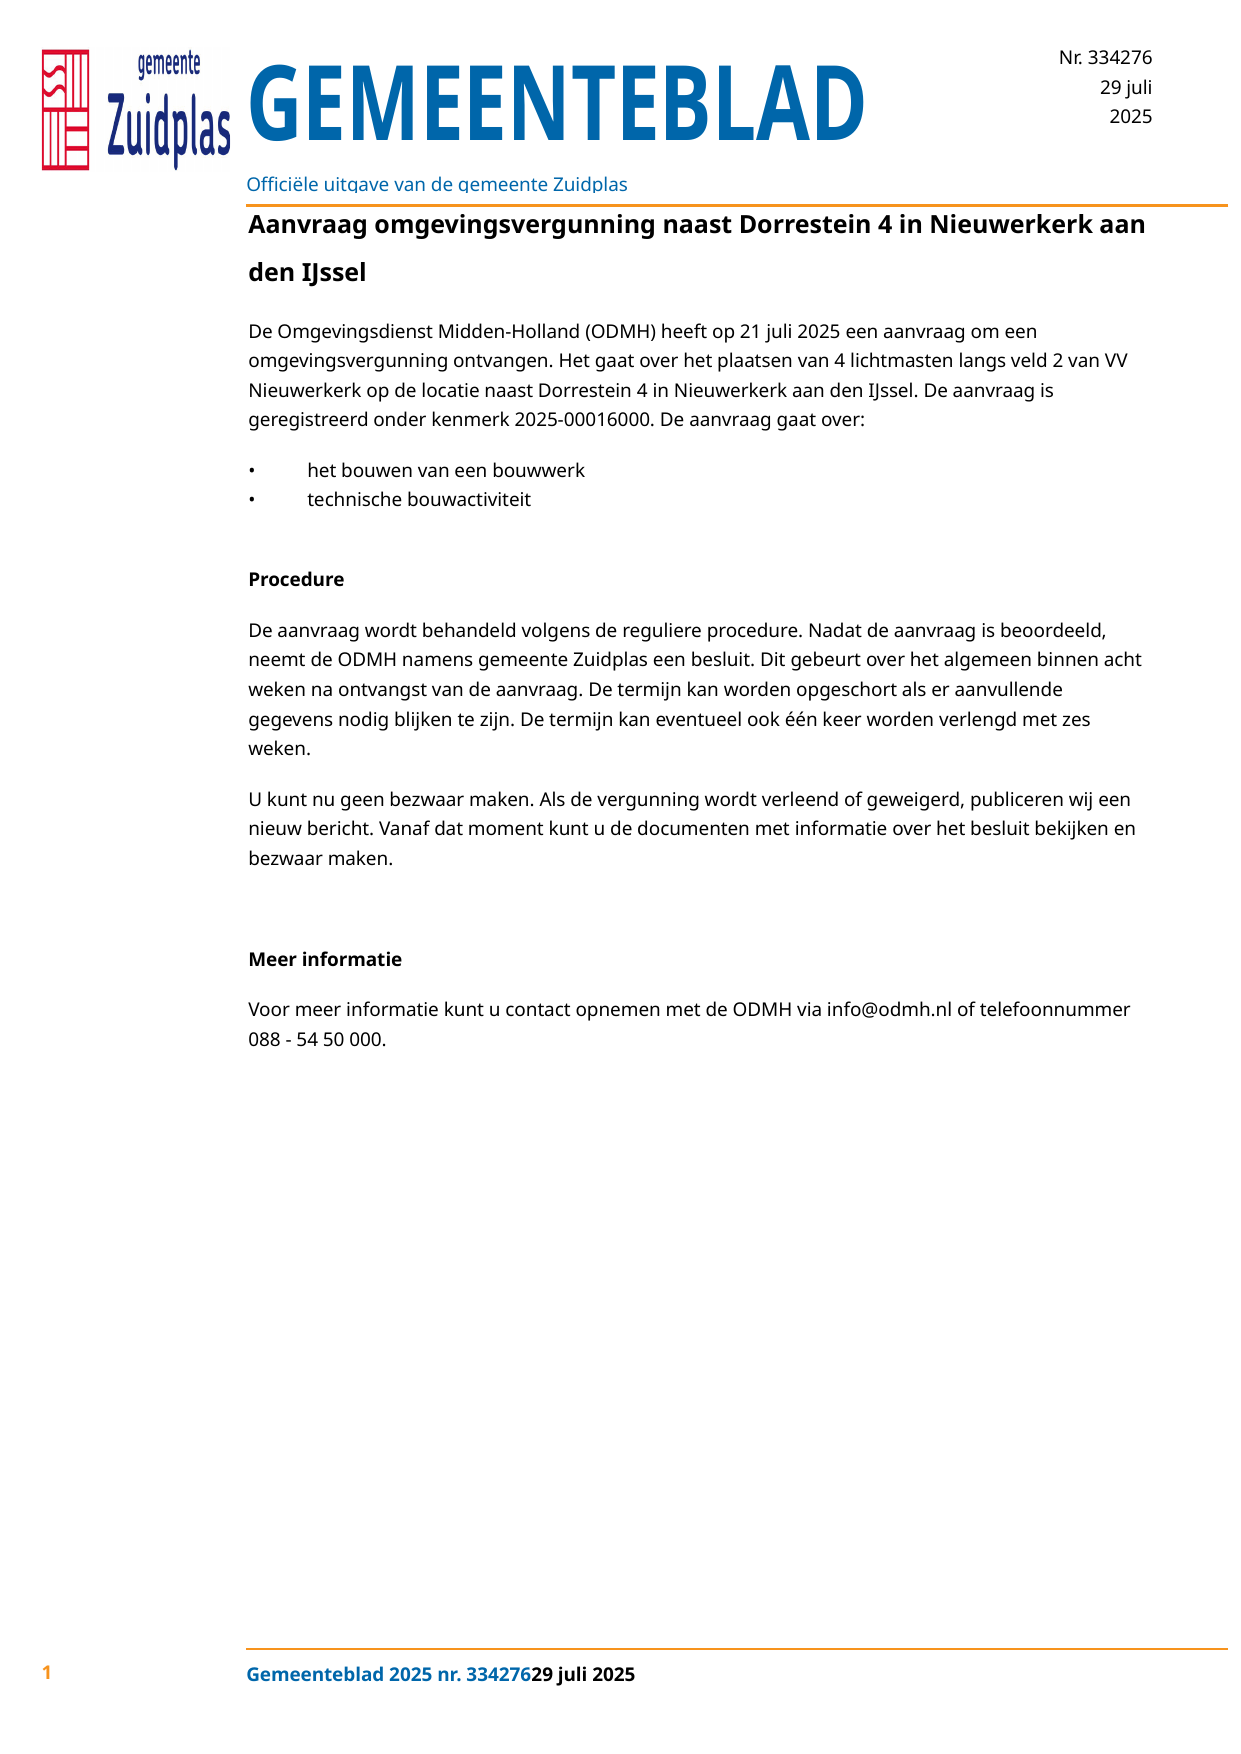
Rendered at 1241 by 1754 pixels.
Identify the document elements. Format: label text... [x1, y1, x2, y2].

text U kunt nu geen bezwaar maken. Als de vergunning wordt verleend of geweigerd, publiceren wij een nieuw bericht. Vanaf dat moment kunt u de documenten met informatie over het besluit bekijken en bezwaar maken. [248, 786, 1152, 871]
list technische bouwactiviteit [248, 487, 1152, 512]
text Meer informatie [248, 946, 1152, 972]
text De Omgevingsdienst Midden-Holland (ODMH) heeft op 21 juli 2025 een aanvraag om een omgevingsvergunning ontvangen. Het gaat over het plaatsen van 4 lichtmasten langs veld 2 van VV Nieuwerkerk op de locatie naast Dorrestein 4 in Nieuwerkerk aan den IJssel. De aanvraag is geregistreerd onder kenmerk 2025-00016000. De aanvraag gaat over: [248, 318, 1152, 432]
picture [41, 47, 231, 172]
text Voor meer informatie kunt u contact opnemen met de ODMH via info@odmh.nl of telefoonnummer 088 - 54 50 000. [248, 996, 1152, 1052]
text Aanvraag omgevingsvergunning naast Dorrestein 4 in Nieuwerkerk aan den IJssel [248, 207, 1152, 288]
text Procedure [248, 567, 1152, 592]
text De aanvraag wordt behandeld volgens de reguliere procedure. Nadat de aanvraag is beoordeeld, neemt de ODMH namens gemeente Zuidplas een besluit. Dit gebeurt over het algemeen binnen acht weken na ontvangst van de aanvraag. De termijn kan worden opgeschort als er aanvullende gegevens nodig blijken te zijn. De termijn kan eventueel ook één keer worden verlengd met zes weken. [248, 617, 1152, 761]
list het bouwen van een bouwwerk [248, 457, 1152, 483]
